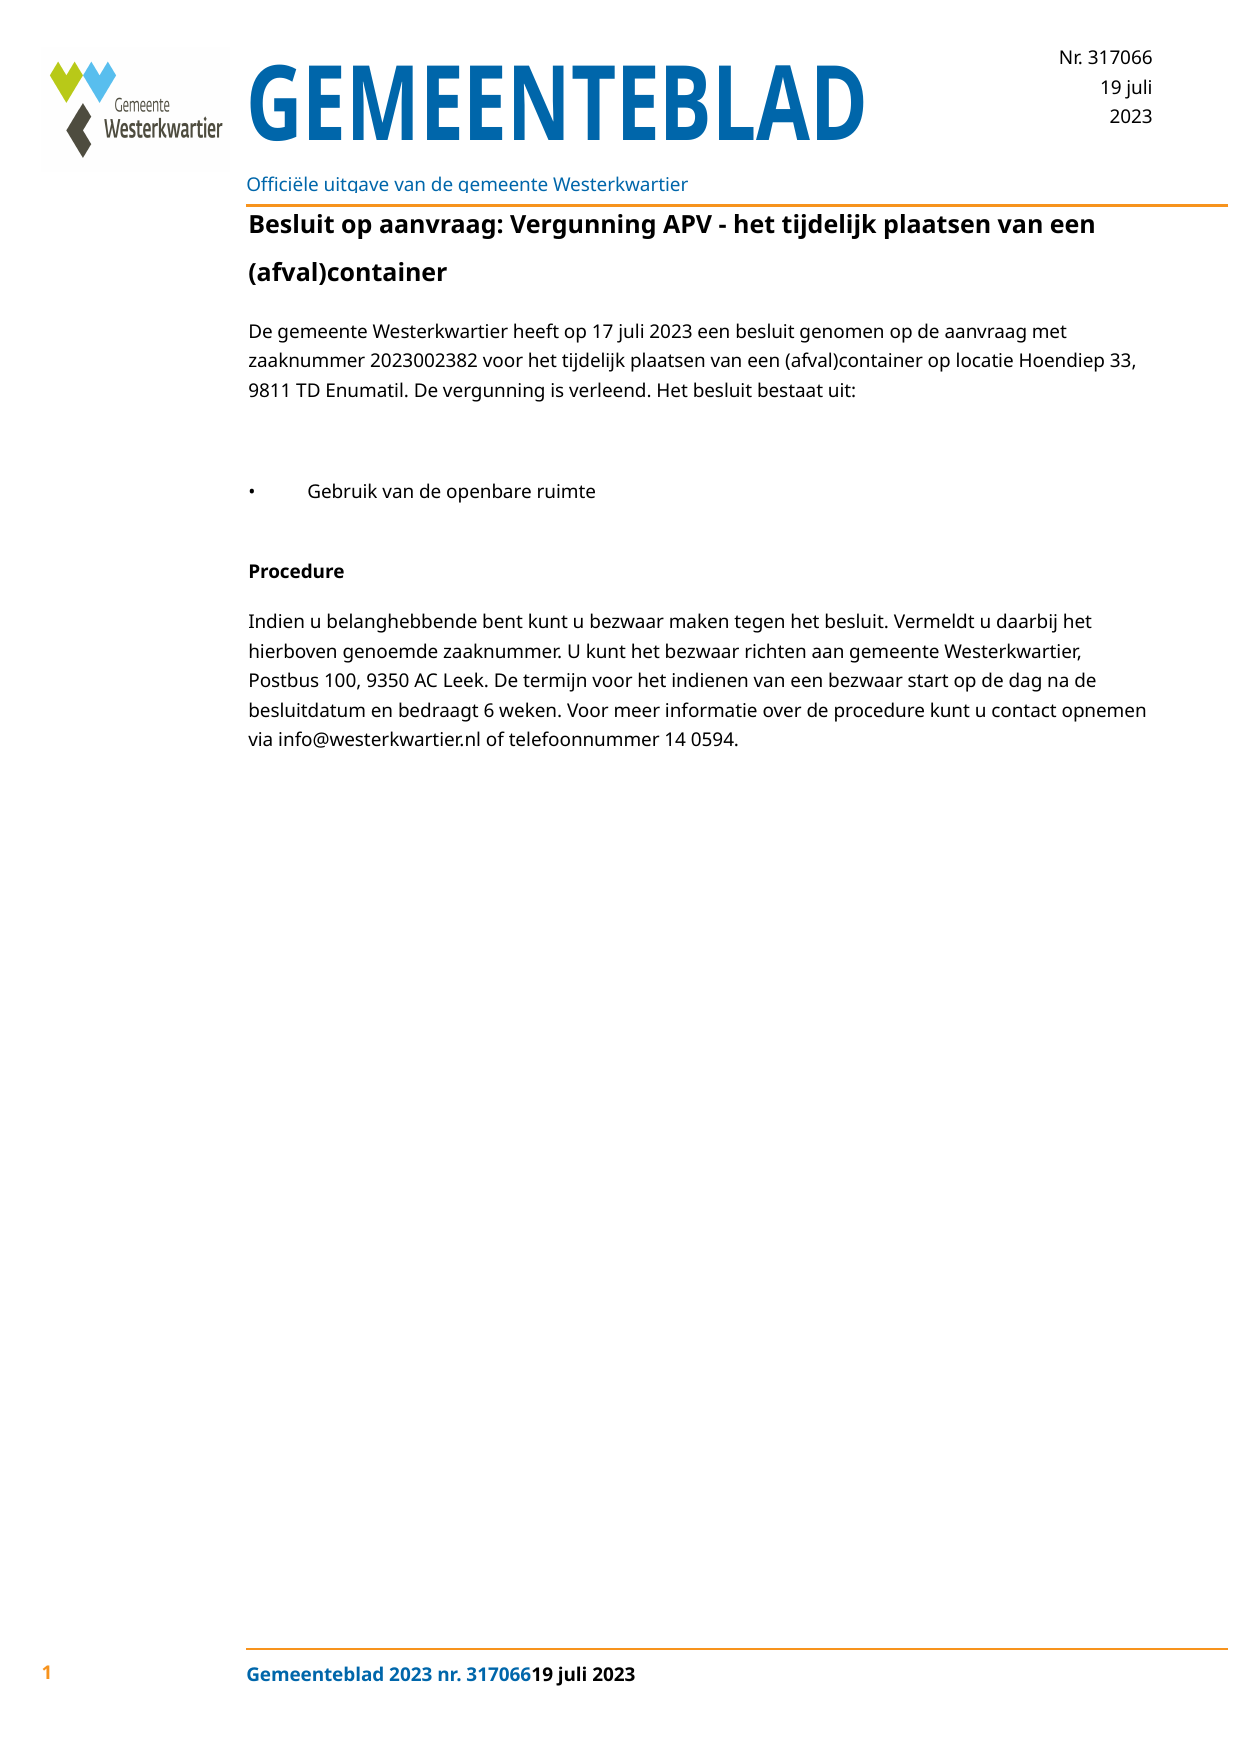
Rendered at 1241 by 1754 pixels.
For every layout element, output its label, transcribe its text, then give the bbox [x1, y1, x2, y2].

text Besluit op aanvraag: Vergunning APV - het tijdelijk plaatsen van een (afval)container [248, 207, 1152, 288]
text De gemeente Westerkwartier heeft op 17 juli 2023 een besluit genomen op de aanvraag met zaaknummer 2023002382 voor het tijdelijk plaatsen van een (afval)container op locatie Hoendiep 33, 9811 TD Enumatil. De vergunning is verleend. Het besluit bestaat uit: [248, 318, 1152, 403]
text Indien u belanghebbende bent kunt u bezwaar maken tegen het besluit. Vermeldt u daarbij het hierboven genoemde zaaknummer. U kunt het bezwaar richten aan gemeente Westerkwartier, Postbus 100, 9350 AC Leek. De termijn voor het indienen van een bezwaar start op de dag na de besluitdatum en bedraagt 6 weken. Voor meer informatie over de procedure kunt u contact opnemen via info@westerkwartier.nl of telefoonnummer 14 0594. [248, 608, 1152, 752]
picture [41, 47, 231, 172]
text Procedure [248, 558, 1152, 584]
list Gebruik van de openbare ruimte [248, 478, 1152, 504]
